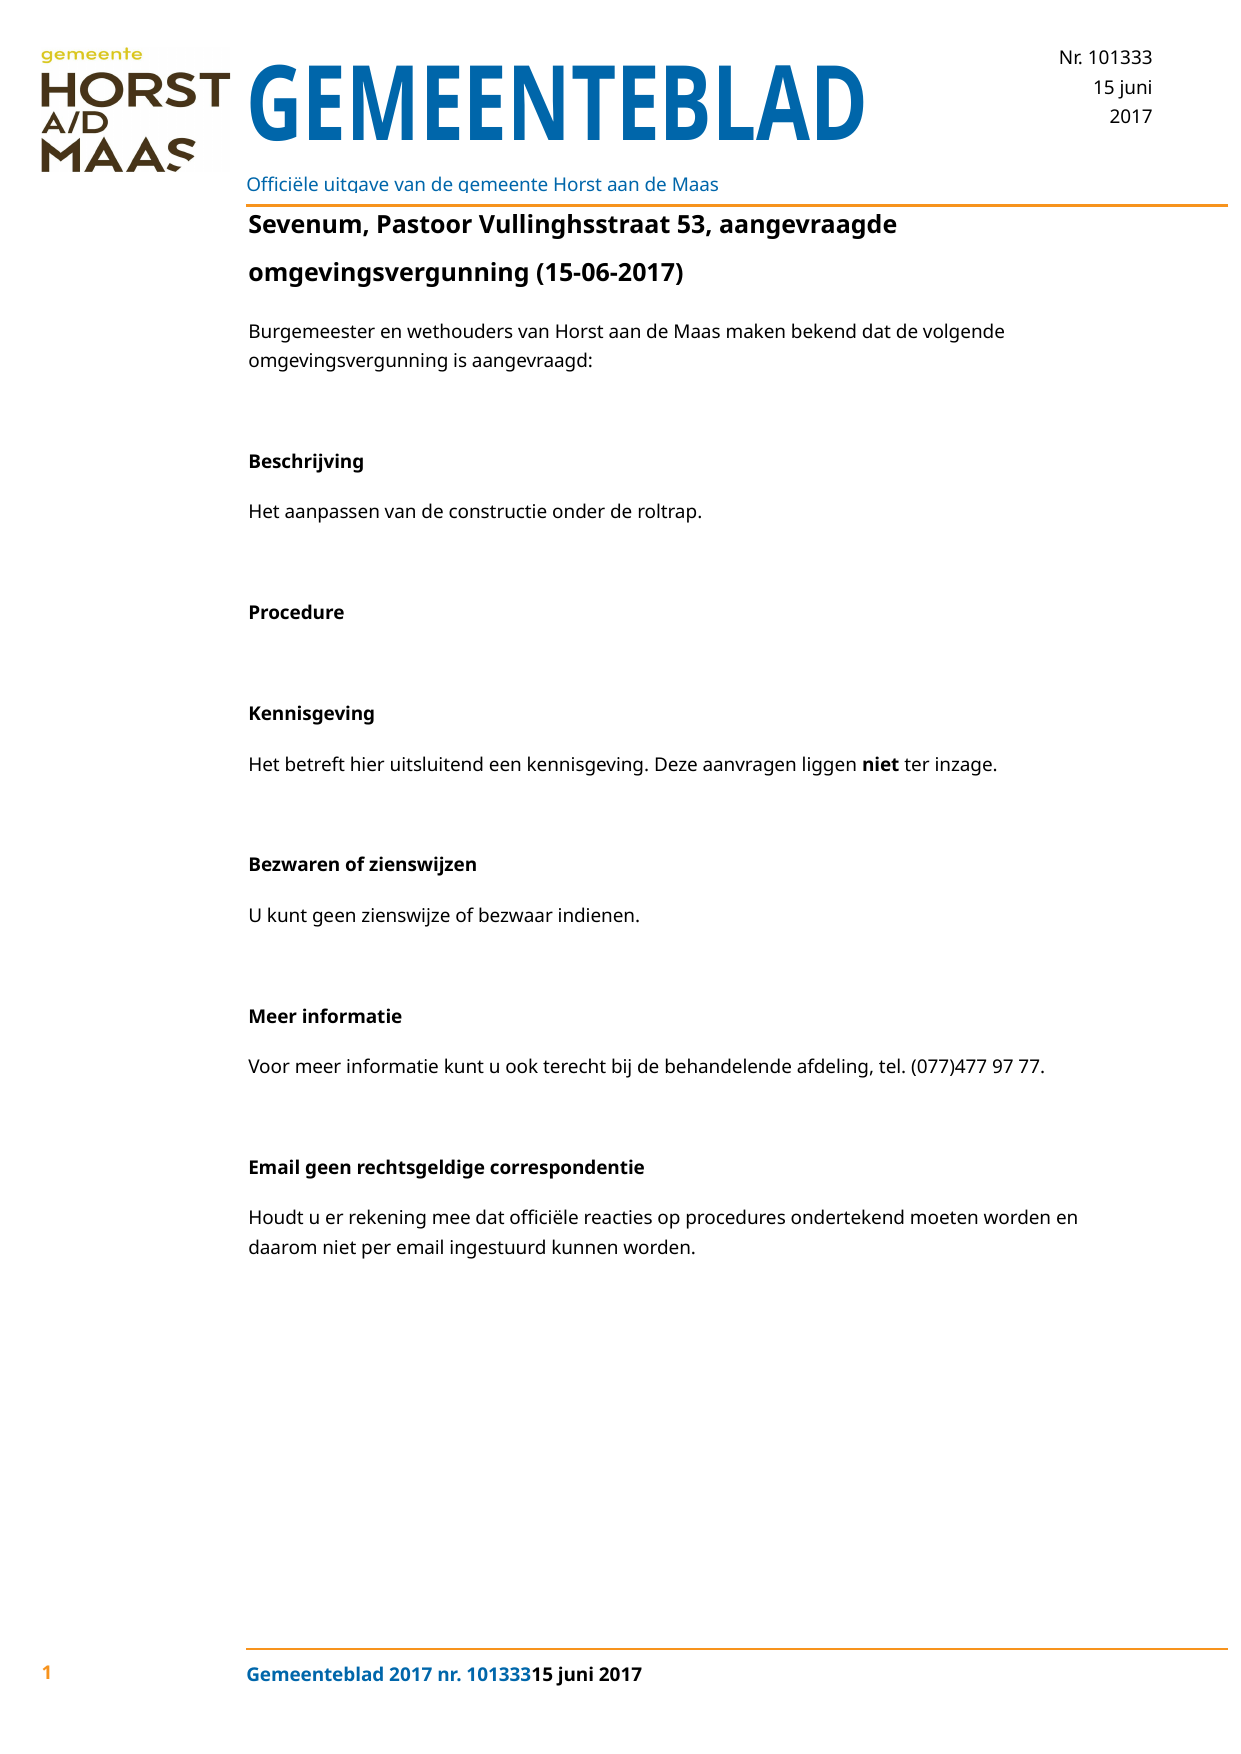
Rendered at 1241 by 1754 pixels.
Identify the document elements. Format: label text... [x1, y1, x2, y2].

text Meer informatie [248, 1003, 1152, 1029]
text Beschrijving [248, 448, 1152, 474]
text Email geen rechtsgeldige correspondentie [248, 1154, 1152, 1180]
text Het aanpassen van de constructie onder de roltrap. [248, 499, 1152, 524]
text Kennisgeving [248, 700, 1152, 726]
text Houdt u er rekening mee dat officiële reacties op procedures ondertekend moeten worden en daarom niet per email ingestuurd kunnen worden. [248, 1204, 1152, 1260]
text Procedure [248, 599, 1152, 625]
text U kunt geen zienswijze of bezwaar indienen. [248, 902, 1152, 928]
text Burgemeester en wethouders van Horst aan de Maas maken bekend dat de volgende omgevingsvergunning is aangevraagd: [248, 318, 1152, 373]
picture [41, 47, 231, 172]
text Bezwaren of zienswijzen [248, 852, 1152, 877]
text Sevenum, Pastoor Vullinghsstraat 53, aangevraagde omgevingsvergunning (15-06-2017) [248, 207, 1152, 288]
text Het betreft hier uitsluitend een kennisgeving. Deze aanvragen liggen niet ter inzage. [248, 751, 1152, 777]
text Voor meer informatie kunt u ook terecht bij de behandelende afdeling, tel. (077)477 97 77. [248, 1053, 1152, 1079]
